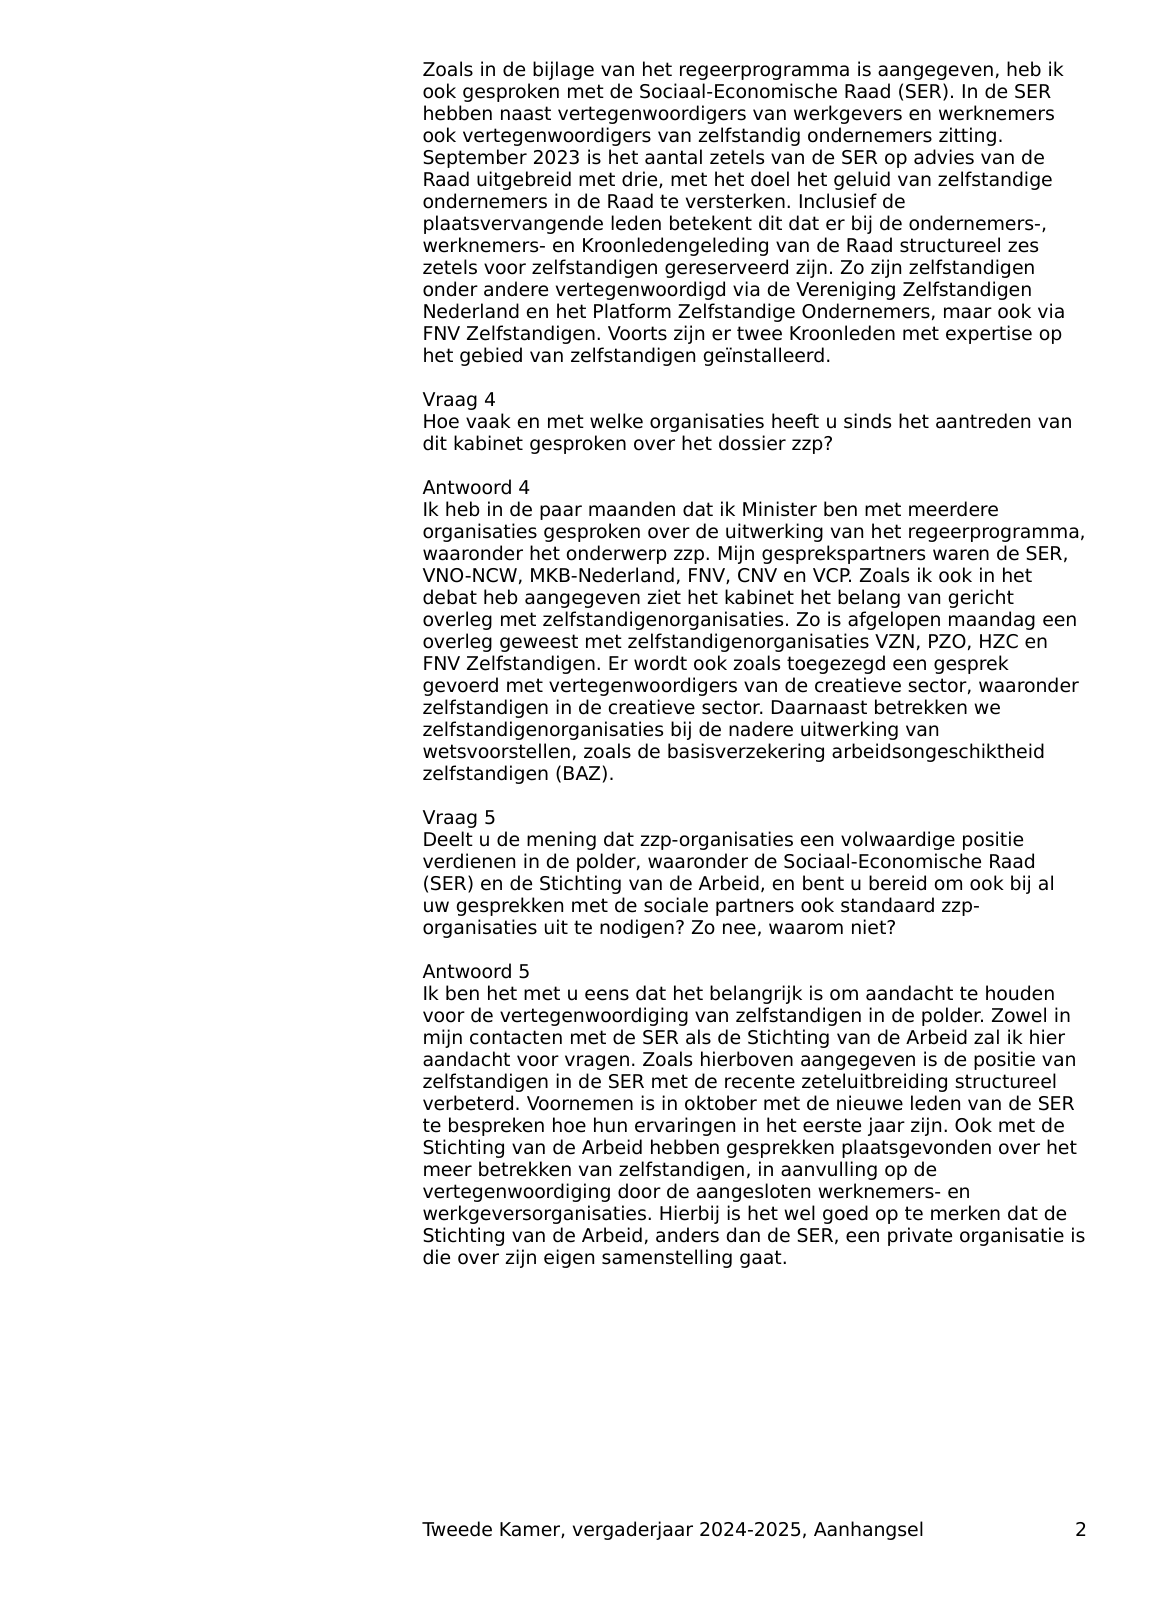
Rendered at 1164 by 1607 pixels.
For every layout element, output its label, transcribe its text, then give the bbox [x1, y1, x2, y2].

text Antwoord 4 [422, 477, 1087, 499]
text Deelt u de mening dat zzp-organisaties een volwaardige positie verdienen in de polder, waaronder de Sociaal-Economische Raad (SER) en de Stichting van de Arbeid, en bent u bereid om ook bij al uw gesprekken met de sociale partners ook standaard zzp-organisaties uit te nodigen? Zo nee, waarom niet? [422, 829, 1087, 939]
text Ik heb in de paar maanden dat ik Minister ben met meerdere organisaties gesproken over de uitwerking van het regeerprogramma, waaronder het onderwerp zzp. Mijn gesprekspartners waren de SER, VNO-NCW, MKB-Nederland, FNV, CNV en VCP. Zoals ik ook in het debat heb aangegeven ziet het kabinet het belang van gericht overleg met zelfstandigenorganisaties. Zo is afgelopen maandag een overleg geweest met zelfstandigenorganisaties VZN, PZO, HZC en FNV Zelfstandigen. Er wordt ook zoals toegezegd een gesprek gevoerd met vertegenwoordigers van de creatieve sector, waaronder zelfstandigen in de creatieve sector. Daarnaast betrekken we zelfstandigenorganisaties bij de nadere uitwerking van wetsvoorstellen, zoals de basisverzekering arbeidsongeschiktheid zelfstandigen (BAZ). [422, 499, 1087, 785]
text Ik ben het met u eens dat het belangrijk is om aandacht te houden voor de vertegenwoordiging van zelfstandigen in de polder. Zowel in mijn contacten met de SER als de Stichting van de Arbeid zal ik hier aandacht voor vragen. Zoals hierboven aangegeven is de positie van zelfstandigen in de SER met de recente zeteluitbreiding structureel verbeterd. Voornemen is in oktober met de nieuwe leden van de SER te bespreken hoe hun ervaringen in het eerste jaar zijn. Ook met de Stichting van de Arbeid hebben gesprekken plaatsgevonden over het meer betrekken van zelfstandigen, in aanvulling op de vertegenwoordiging door de aangesloten werknemers- en werkgeversorganisaties. Hierbij is het wel goed op te merken dat de Stichting van de Arbeid, anders dan de SER, een private organisatie is die over zijn eigen samenstelling gaat. [422, 983, 1087, 1269]
text Hoe vaak en met welke organisaties heeft u sinds het aantreden van dit kabinet gesproken over het dossier zzp? [422, 411, 1087, 455]
text Vraag 5 [422, 807, 1087, 829]
text Zoals in de bijlage van het regeerprogramma is aangegeven, heb ik ook gesproken met de Sociaal-Economische Raad (SER). In de SER hebben naast vertegenwoordigers van werkgevers en werknemers ook vertegenwoordigers van zelfstandig ondernemers zitting. September 2023 is het aantal zetels van de SER op advies van de Raad uitgebreid met drie, met het doel het geluid van zelfstandige ondernemers in de Raad te versterken. Inclusief de plaatsvervangende leden betekent dit dat er bij de ondernemers-, werknemers- en Kroonledengeleding van de Raad structureel zes zetels voor zelfstandigen gereserveerd zijn. Zo zijn zelfstandigen onder andere vertegenwoordigd via de Vereniging Zelfstandigen Nederland en het Platform Zelfstandige Ondernemers, maar ook via FNV Zelfstandigen. Voorts zijn er twee Kroonleden met expertise op het gebied van zelfstandigen geïnstalleerd. [422, 59, 1087, 367]
text Antwoord 5 [422, 961, 1087, 983]
text Vraag 4 [422, 389, 1087, 411]
